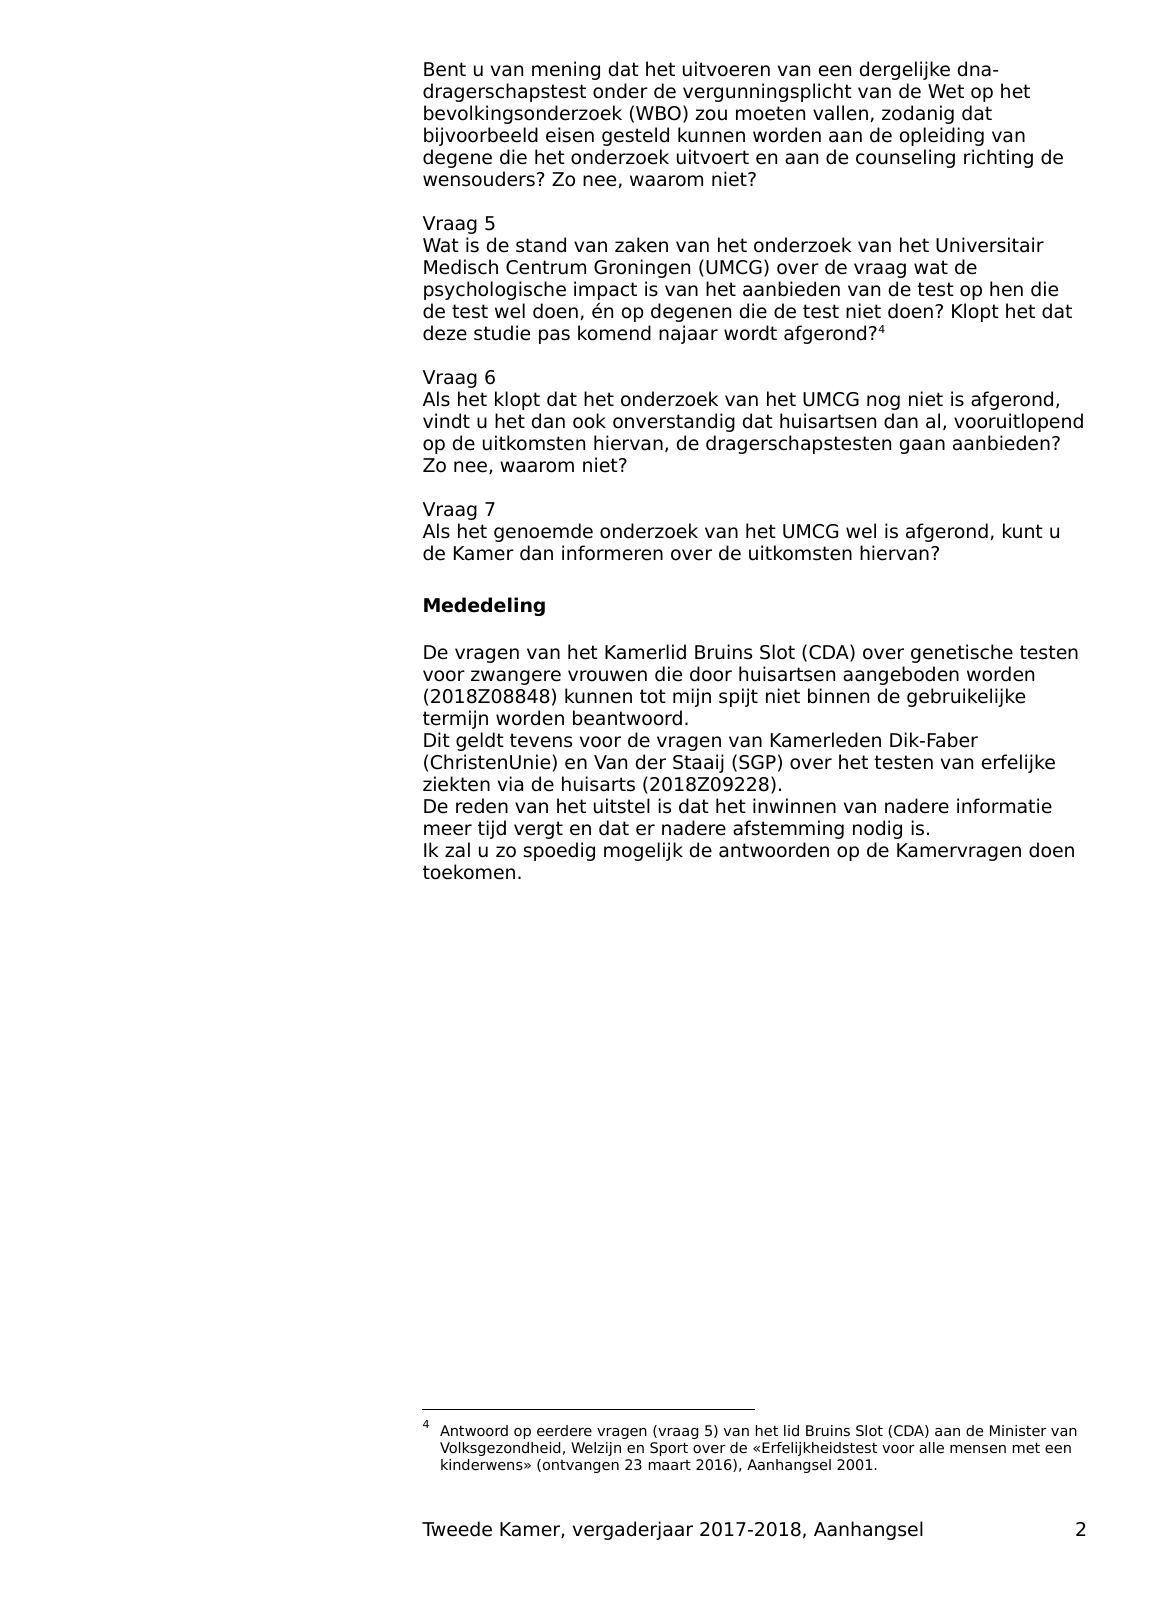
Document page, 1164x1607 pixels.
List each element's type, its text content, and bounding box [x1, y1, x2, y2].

text Ik zal u zo spoedig mogelijk de antwoorden op de Kamervragen doen toekomen. [422, 840, 1087, 884]
text Dit geldt tevens voor de vragen van Kamerleden Dik-Faber (ChristenUnie) en Van der Staaij (SGP) over het testen van erfelijke ziekten via de huisarts (2018Z09228). [422, 730, 1087, 796]
text De vragen van het Kamerlid Bruins Slot (CDA) over genetische testen voor zwangere vrouwen die door huisartsen aangeboden worden (2018Z08848) kunnen tot mijn spijt niet binnen de gebruikelijke termijn worden beantwoord. [422, 642, 1087, 730]
text Vraag 6 [422, 367, 1087, 389]
text Vraag 7 [422, 499, 1087, 521]
text Als het genoemde onderzoek van het UMCG wel is afgerond, kunt u de Kamer dan informeren over de uitkomsten hiervan? [422, 521, 1087, 565]
text De reden van het uitstel is dat het inwinnen van nadere informatie meer tijd vergt en dat er nadere afstemming nodig is. [422, 796, 1087, 840]
text Vraag 5 [422, 213, 1087, 235]
text Als het klopt dat het onderzoek van het UMCG nog niet is afgerond, vindt u het dan ook onverstandig dat huisartsen dan al, vooruitlopend op de uitkomsten hiervan, de dragerschapstesten gaan aanbieden? Zo nee, waarom niet? [422, 389, 1087, 477]
text Wat is de stand van zaken van het onderzoek van het Universitair Medisch Centrum Groningen (UMCG) over de vraag wat de psychologische impact is van het aanbieden van de test op hen die de test wel doen, én op degenen die de test niet doen? Klopt het dat deze studie pas komend najaar wordt afgerond? [422, 235, 1087, 345]
text Antwoord op eerdere vragen (vraag 5) van het lid Bruins Slot (CDA) aan de Minister van Volksgezondheid, Welzijn en Sport over de «Erfelijkheidstest voor alle mensen met een kinderwens» (ontvangen 23 maart 2016), Aanhangsel 2001. [422, 1418, 1087, 1474]
text Bent u van mening dat het uitvoeren van een dergelijke dna-dragerschapstest onder de vergunningsplicht van de Wet op het bevolkingsonderzoek (WBO) zou moeten vallen, zodanig dat bijvoorbeeld eisen gesteld kunnen worden aan de opleiding van degene die het onderzoek uitvoert en aan de counseling richting de wensouders? Zo nee, waarom niet? [422, 59, 1087, 191]
subtitle Mededeling [422, 595, 1087, 617]
